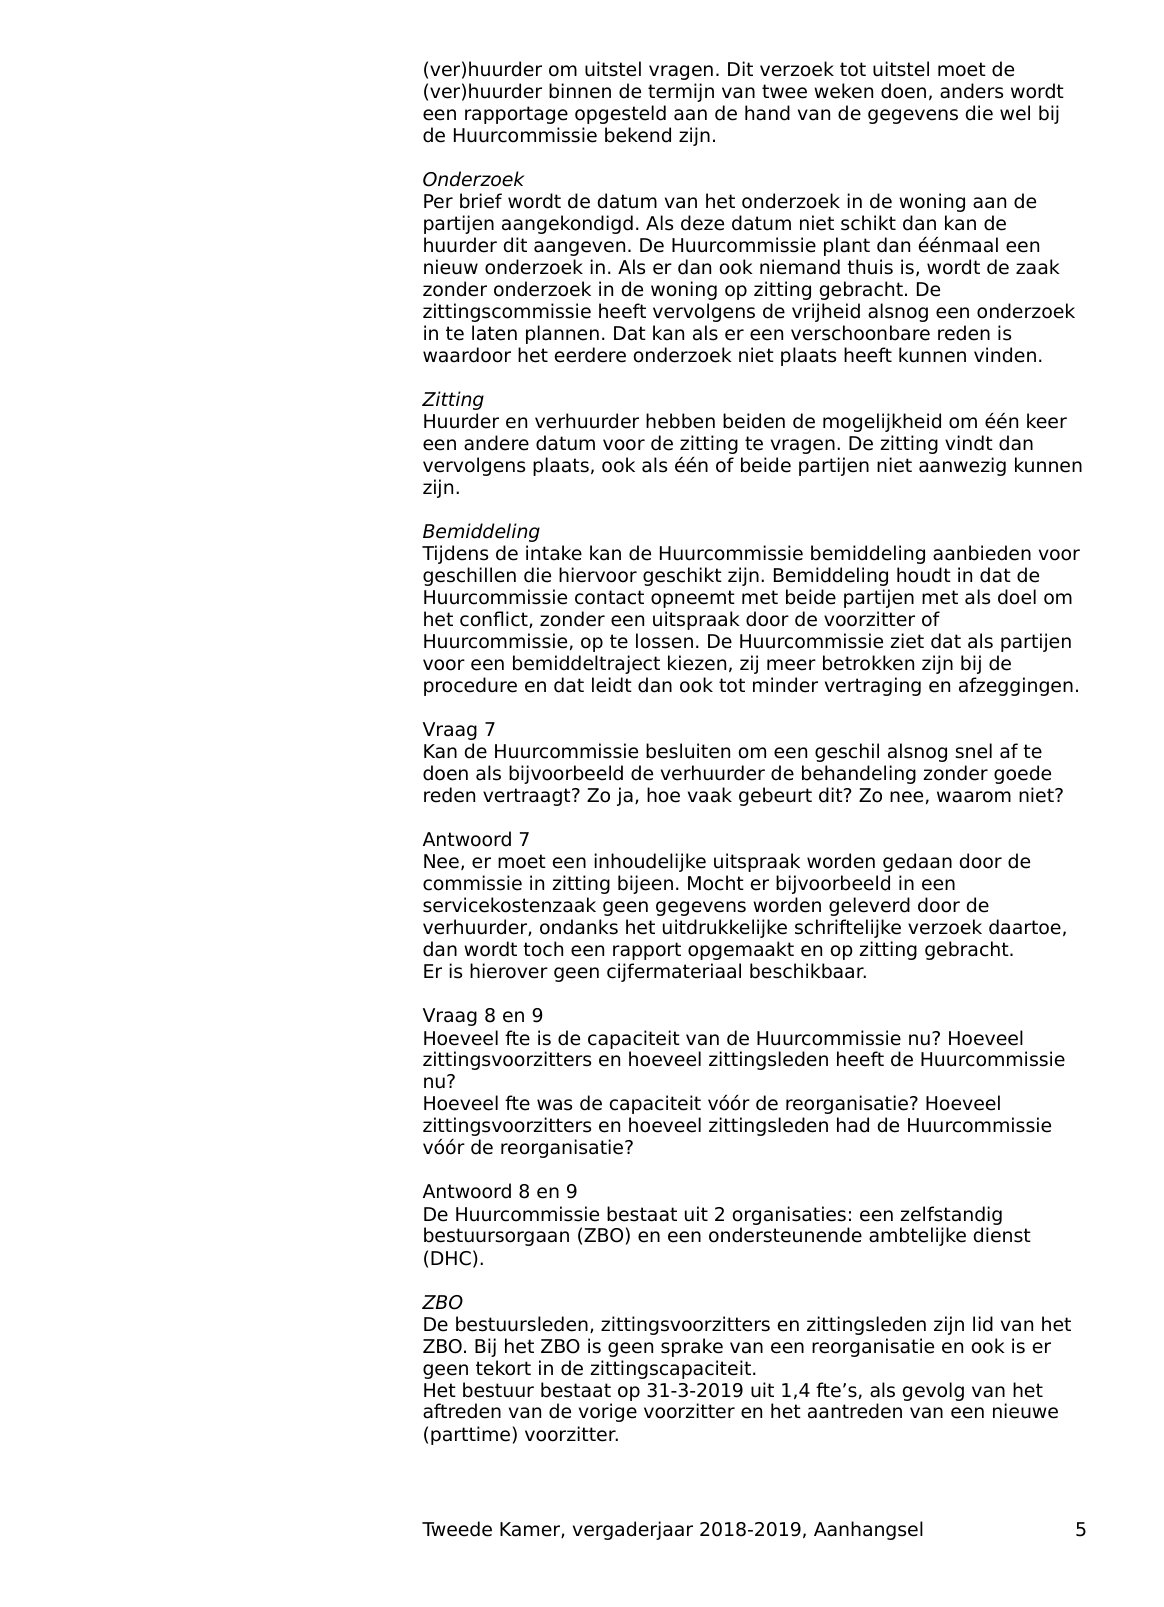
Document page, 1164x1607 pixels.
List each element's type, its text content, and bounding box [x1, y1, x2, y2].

text Hoeveel fte was de capaciteit vóór de reorganisatie? Hoeveel zittingsvoorzitters en hoeveel zittingsleden had de Huurcommissie vóór de reorganisatie? [422, 1093, 1087, 1159]
text Nee, er moet een inhoudelijke uitspraak worden gedaan door de commissie in zitting bijeen. Mocht er bijvoorbeeld in een servicekostenzaak geen gegevens worden geleverd door de verhuurder, ondanks het uitdrukkelijke schriftelijke verzoek daartoe, dan wordt toch een rapport opgemaakt en op zitting gebracht. [422, 851, 1087, 961]
text Kan de Huurcommissie besluiten om een geschil alsnog snel af te doen als bijvoorbeeld de verhuurder de behandeling zonder goede reden vertraagt? Zo ja, hoe vaak gebeurt dit? Zo nee, waarom niet? [422, 741, 1087, 807]
text Tijdens de intake kan de Huurcommissie bemiddeling aanbieden voor geschillen die hiervoor geschikt zijn. Bemiddeling houdt in dat de Huurcommissie contact opneemt met beide partijen met als doel om het conflict, zonder een uitspraak door de voorzitter of Huurcommissie, op te lossen. De Huurcommissie ziet dat als partijen voor een bemiddeltraject kiezen, zij meer betrokken zijn bij de procedure en dat leidt dan ook tot minder vertraging en afzeggingen. [422, 543, 1087, 697]
text De bestuursleden, zittingsvoorzitters en zittingsleden zijn lid van het ZBO. Bij het ZBO is geen sprake van een reorganisatie en ook is er geen tekort in de zittingscapaciteit. [422, 1313, 1087, 1379]
text Vraag 8 en 9 [422, 1005, 1087, 1027]
text Zitting [422, 389, 1087, 411]
text Antwoord 8 en 9 [422, 1181, 1087, 1203]
text Antwoord 7 [422, 829, 1087, 851]
text Huurder en verhuurder hebben beiden de mogelijkheid om één keer een andere datum voor de zitting te vragen. De zitting vindt dan vervolgens plaats, ook als één of beide partijen niet aanwezig kunnen zijn. [422, 411, 1087, 499]
text Het bestuur bestaat op 31-3-2019 uit 1,4 fte’s, als gevolg van het aftreden van de vorige voorzitter en het aantreden van een nieuwe (parttime) voorzitter. [422, 1379, 1087, 1445]
text Onderzoek [422, 169, 1087, 191]
text Hoeveel fte is de capaciteit van de Huurcommissie nu? Hoeveel zittingsvoorzitters en hoeveel zittingsleden heeft de Huurcommissie nu? [422, 1027, 1087, 1093]
text ZBO [422, 1292, 1087, 1313]
text Vraag 7 [422, 719, 1087, 741]
text Bemiddeling [422, 521, 1087, 543]
text (ver)huurder om uitstel vragen. Dit verzoek tot uitstel moet de (ver)huurder binnen de termijn van twee weken doen, anders wordt een rapportage opgesteld aan de hand van de gegevens die wel bij de Huurcommissie bekend zijn. [422, 59, 1087, 147]
text Er is hierover geen cijfermateriaal beschikbaar. [422, 961, 1087, 983]
text De Huurcommissie bestaat uit 2 organisaties: een zelfstandig bestuursorgaan (ZBO) en een ondersteunende ambtelijke dienst (DHC). [422, 1203, 1087, 1269]
text Per brief wordt de datum van het onderzoek in de woning aan de partijen aangekondigd. Als deze datum niet schikt dan kan de huurder dit aangeven. De Huurcommissie plant dan éénmaal een nieuw onderzoek in. Als er dan ook niemand thuis is, wordt de zaak zonder onderzoek in de woning op zitting gebracht. De zittingscommissie heeft vervolgens de vrijheid alsnog een onderzoek in te laten plannen. Dat kan als er een verschoonbare reden is waardoor het eerdere onderzoek niet plaats heeft kunnen vinden. [422, 191, 1087, 367]
